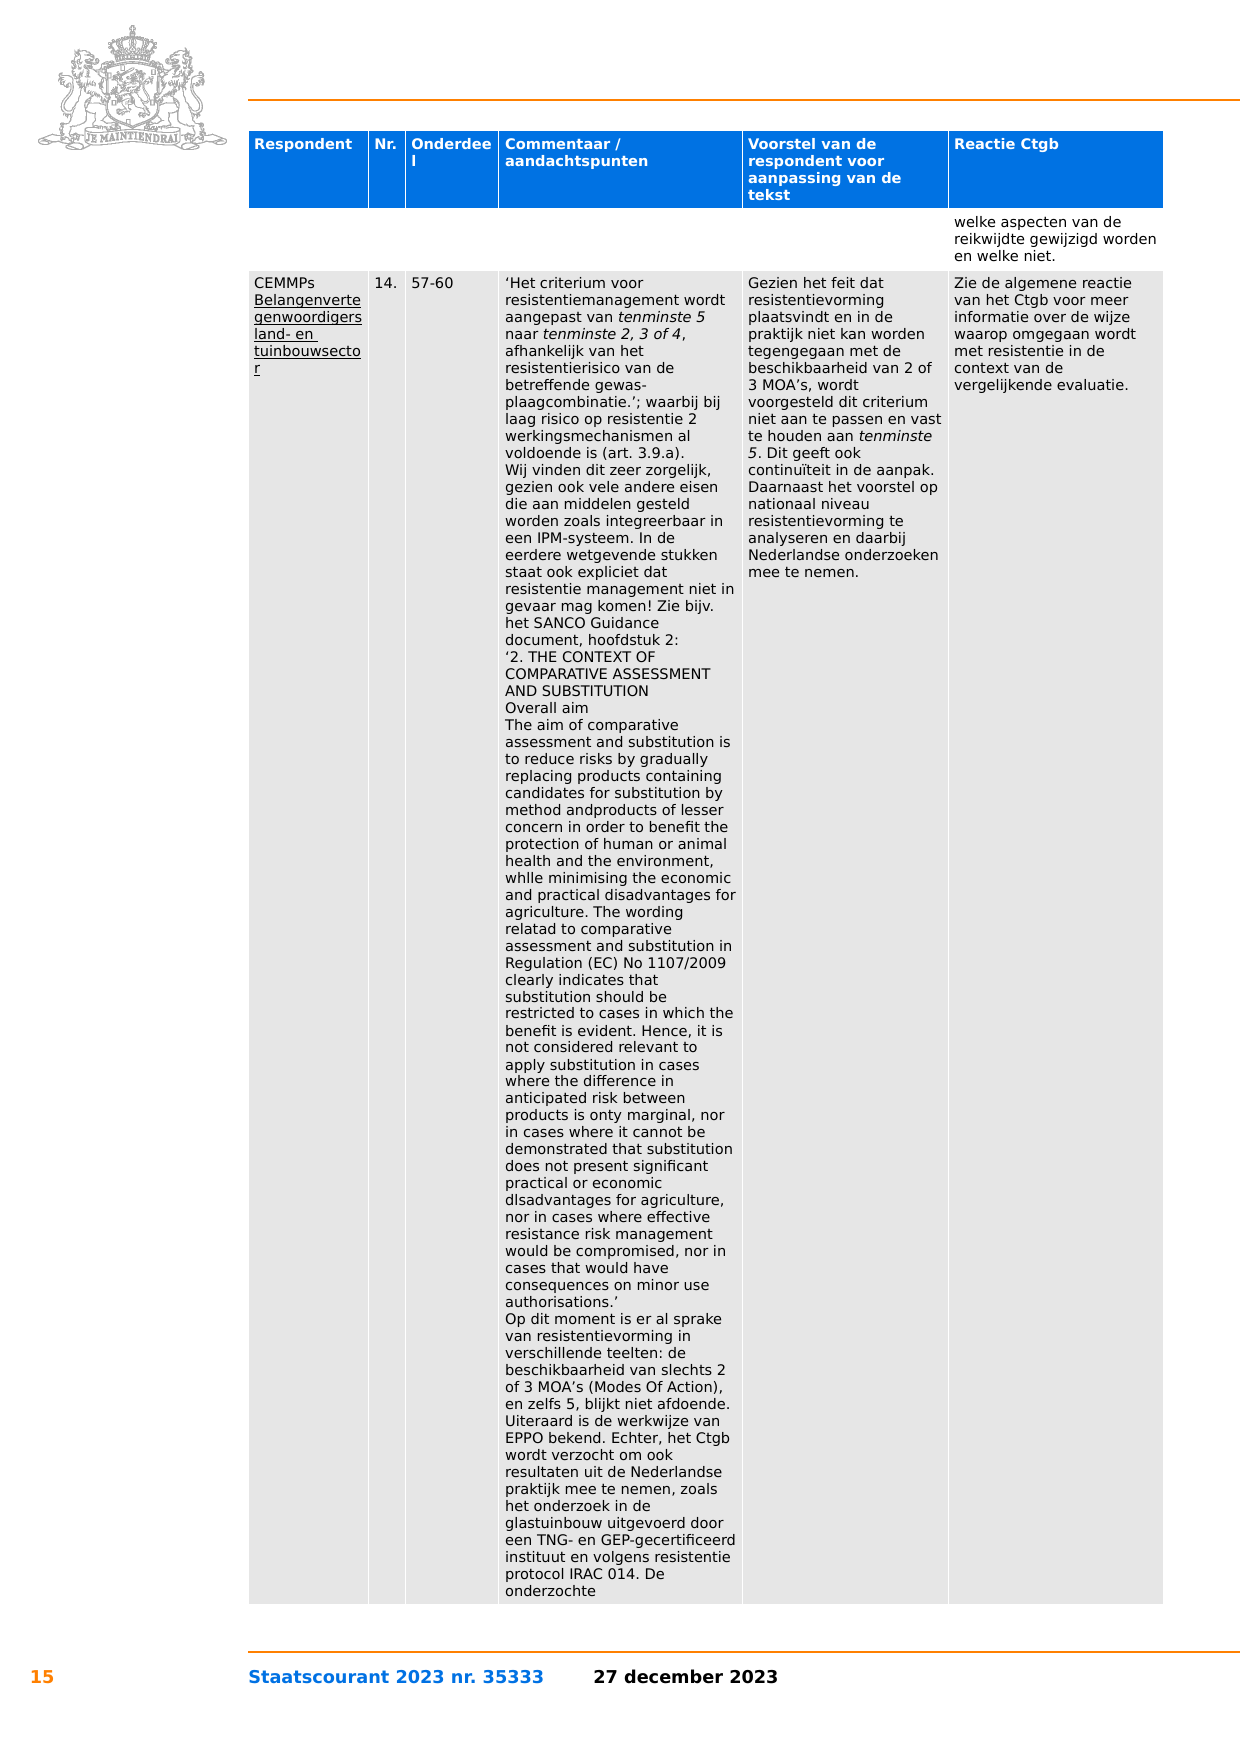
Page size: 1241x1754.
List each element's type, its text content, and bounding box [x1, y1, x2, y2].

table_cell ‘Het criterium voor resistentiemanagement wordt aangepast van tenminste 5 naar tenminste 2, 3 of 4, afhankelijk van het resistentierisico van de betreffende gewas-plaagcombinatie.’; waarbij bij laag risico op resistentie 2 werkingsmechanismen al voldoende is (art. 3.9.a). Wij vinden dit zeer zorgelijk, gezien ook vele andere eisen die aan middelen gesteld worden zoals integreerbaar in een IPM-systeem. In de eerdere wetgevende stukken staat ook expliciet dat resistentie management niet in gevaar mag komen! Zie bijv. het SANCO Guidance document, hoofdstuk 2: ‘2. THE CONTEXT OF COMPARATIVE ASSESSMENT AND SUBSTITUTION Overall aim The aim of comparative assessment and substitution is to reduce risks by gradually replacing products containing candidates for substitution by method andproducts of lesser concern in order to benefit the protection of human or animal health and the environment, whlle minimising the economic and practical disadvantages for agriculture. The wording relatad to comparative assessment and substitution in Regulation (EC) No 1107/2009 clearly indicates that substitution should be restricted to cases in which the benefit is evident. Hence, it is not considered relevant to apply substitution in cases where the difference in anticipated risk between products is onty marginal, nor in cases where it cannot be demonstrated that substitution does not present significant practical or economic dlsadvantages for agriculture, nor in cases where effective resistance risk management would be compromised, nor in cases that would have consequences on minor use authorisations.’ Op dit moment is er al sprake van resistentievorming in verschillende teelten: de beschikbaarheid van slechts 2 of 3 MOA’s (Modes Of Action), en zelfs 5, blijkt niet afdoende. Uiteraard is de werkwijze van EPPO bekend. Echter, het Ctgb wordt verzocht om ook resultaten uit de Nederlandse praktijk mee te nemen, zoals het onderzoek in de glastuinbouw uitgevoerd door een TNG- en GEP-gecertificeerd instituut en volgens resistentie protocol IRAC 014. De onderzochte [499, 271, 742, 1604]
table_header Onderdeel [406, 131, 498, 208]
table_header Voorstel van de respondent voor aanpassing van de tekst [743, 131, 948, 208]
table_cell [499, 209, 742, 269]
table_cell [369, 209, 405, 269]
table_header Respondent [249, 131, 368, 208]
table_cell CEMMPs Belangenvertegenwoordigers land- en tuinbouwsector [249, 271, 368, 1604]
table_cell 14. [369, 271, 405, 1604]
table_cell welke aspecten van de reikwijdte gewijzigd worden en welke niet. [949, 209, 1163, 269]
table_header Reactie Ctgb [949, 131, 1163, 208]
table_cell [743, 209, 948, 269]
table_cell Zie de algemene reactie van het Ctgb voor meer informatie over de wijze waarop omgegaan wordt met resistentie in de context van de vergelijkende evaluatie. [949, 271, 1163, 1604]
table_header Nr. [369, 131, 405, 208]
table_cell Gezien het feit dat resistentievorming plaatsvindt en in de praktijk niet kan worden tegengegaan met de beschikbaarheid van 2 of 3 MOA’s, wordt voorgesteld dit criterium niet aan te passen en vast te houden aan tenminste 5. Dit geeft ook continuïteit in de aanpak. Daarnaast het voorstel op nationaal niveau resistentievorming te analyseren en daarbij Nederlandse onderzoeken mee te nemen. [743, 271, 948, 1604]
table_cell 57-60 [406, 271, 498, 1604]
table_cell [249, 209, 368, 269]
picture [38, 25, 227, 150]
table_header Commentaar / aandachtspunten [499, 131, 742, 208]
table_cell [406, 209, 498, 269]
